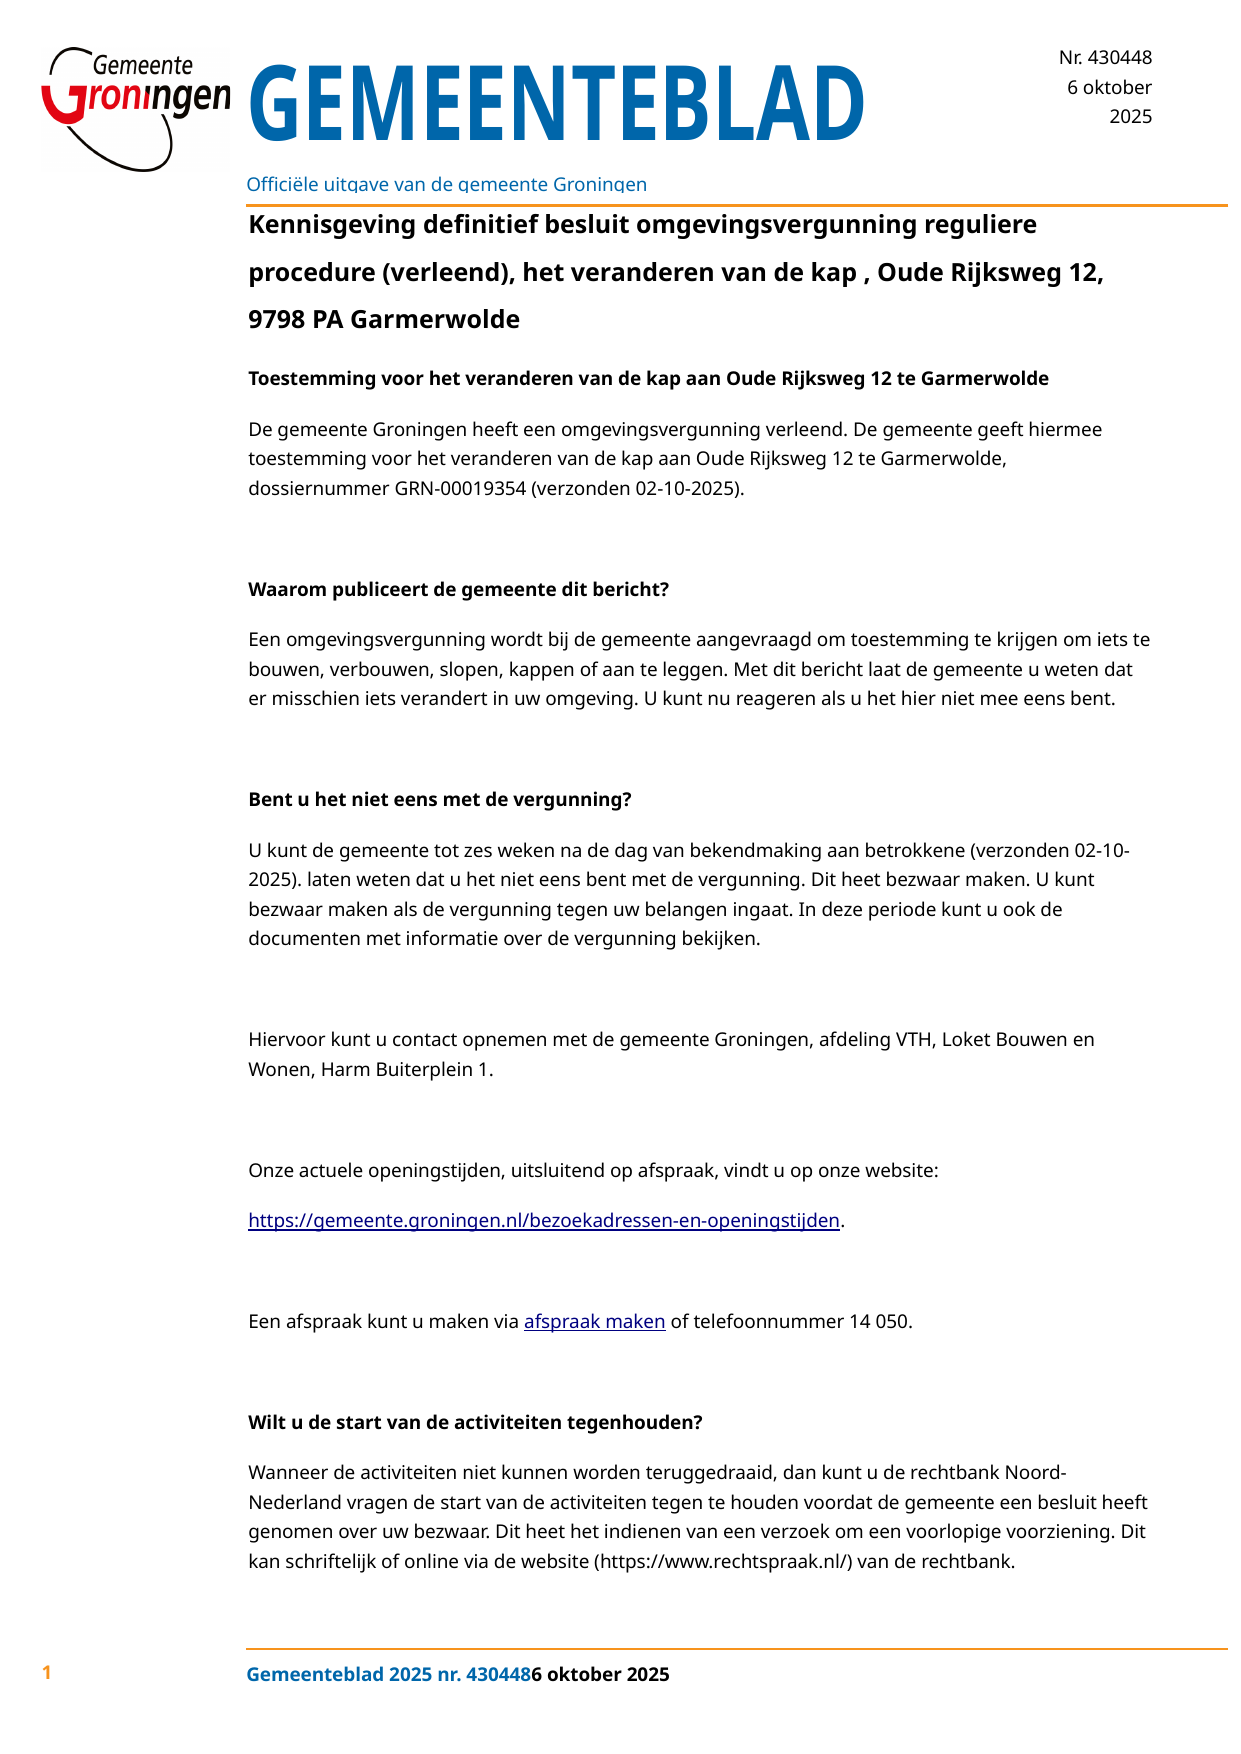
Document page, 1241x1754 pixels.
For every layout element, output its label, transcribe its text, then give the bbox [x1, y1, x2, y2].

text De gemeente Groningen heeft een omgevingsvergunning verleend. De gemeente geeft hiermee toestemming voor het veranderen van de kap aan Oude Rijksweg 12 te Garmerwolde, dossiernummer GRN-00019354 (verzonden 02-10-2025). [248, 416, 1152, 501]
text Een afspraak kunt u maken via afspraak maken of telefoonnummer 14 050. [248, 1308, 1152, 1334]
text U kunt de gemeente tot zes weken na de dag van bekendmaking aan betrokkene (verzonden 02-10-2025). laten weten dat u het niet eens bent met de vergunning. Dit heet bezwaar maken. U kunt bezwaar maken als de vergunning tegen uw belangen ingaat. In deze periode kunt u ook de documenten met informatie over de vergunning bekijken. [248, 837, 1152, 951]
text Bent u het niet eens met de vergunning? [248, 786, 1152, 812]
text Wanneer de activiteiten niet kunnen worden teruggedraaid, dan kunt u de rechtbank Noord-Nederland vragen de start van de activiteiten tegen te houden voordat de gemeente een besluit heeft genomen over uw bezwaar. Dit heet het indienen van een verzoek om een voorlopige voorziening. Dit kan schriftelijk of online via de website (https://www.rechtspraak.nl/) van de rechtbank. [248, 1459, 1152, 1574]
text https://gemeente.groningen.nl/bezoekadressen-en-openingstijden. [248, 1207, 1152, 1233]
text Waarom publiceert de gemeente dit bericht? [248, 576, 1152, 602]
text Een omgevingsvergunning wordt bij de gemeente aangevraagd om toestemming te krijgen om iets te bouwen, verbouwen, slopen, kappen of aan te leggen. Met dit bericht laat de gemeente u weten dat er misschien iets verandert in uw omgeving. U kunt nu reageren als u het hier niet mee eens bent. [248, 626, 1152, 711]
picture [41, 47, 231, 172]
text Kennisgeving definitief besluit omgevingsvergunning reguliere procedure (verleend), het veranderen van de kap , Oude Rijksweg 12, 9798 PA Garmerwolde [248, 207, 1152, 336]
text Wilt u de start van de activiteiten tegenhouden? [248, 1409, 1152, 1434]
text Onze actuele openingstijden, uitsluitend op afspraak, vindt u op onze website: [248, 1157, 1152, 1182]
text Hiervoor kunt u contact opnemen met de gemeente Groningen, afdeling VTH, Loket Bouwen en Wonen, Harm Buiterplein 1. [248, 1026, 1152, 1082]
text Toestemming voor het veranderen van de kap aan Oude Rijksweg 12 te Garmerwolde [248, 366, 1152, 391]
